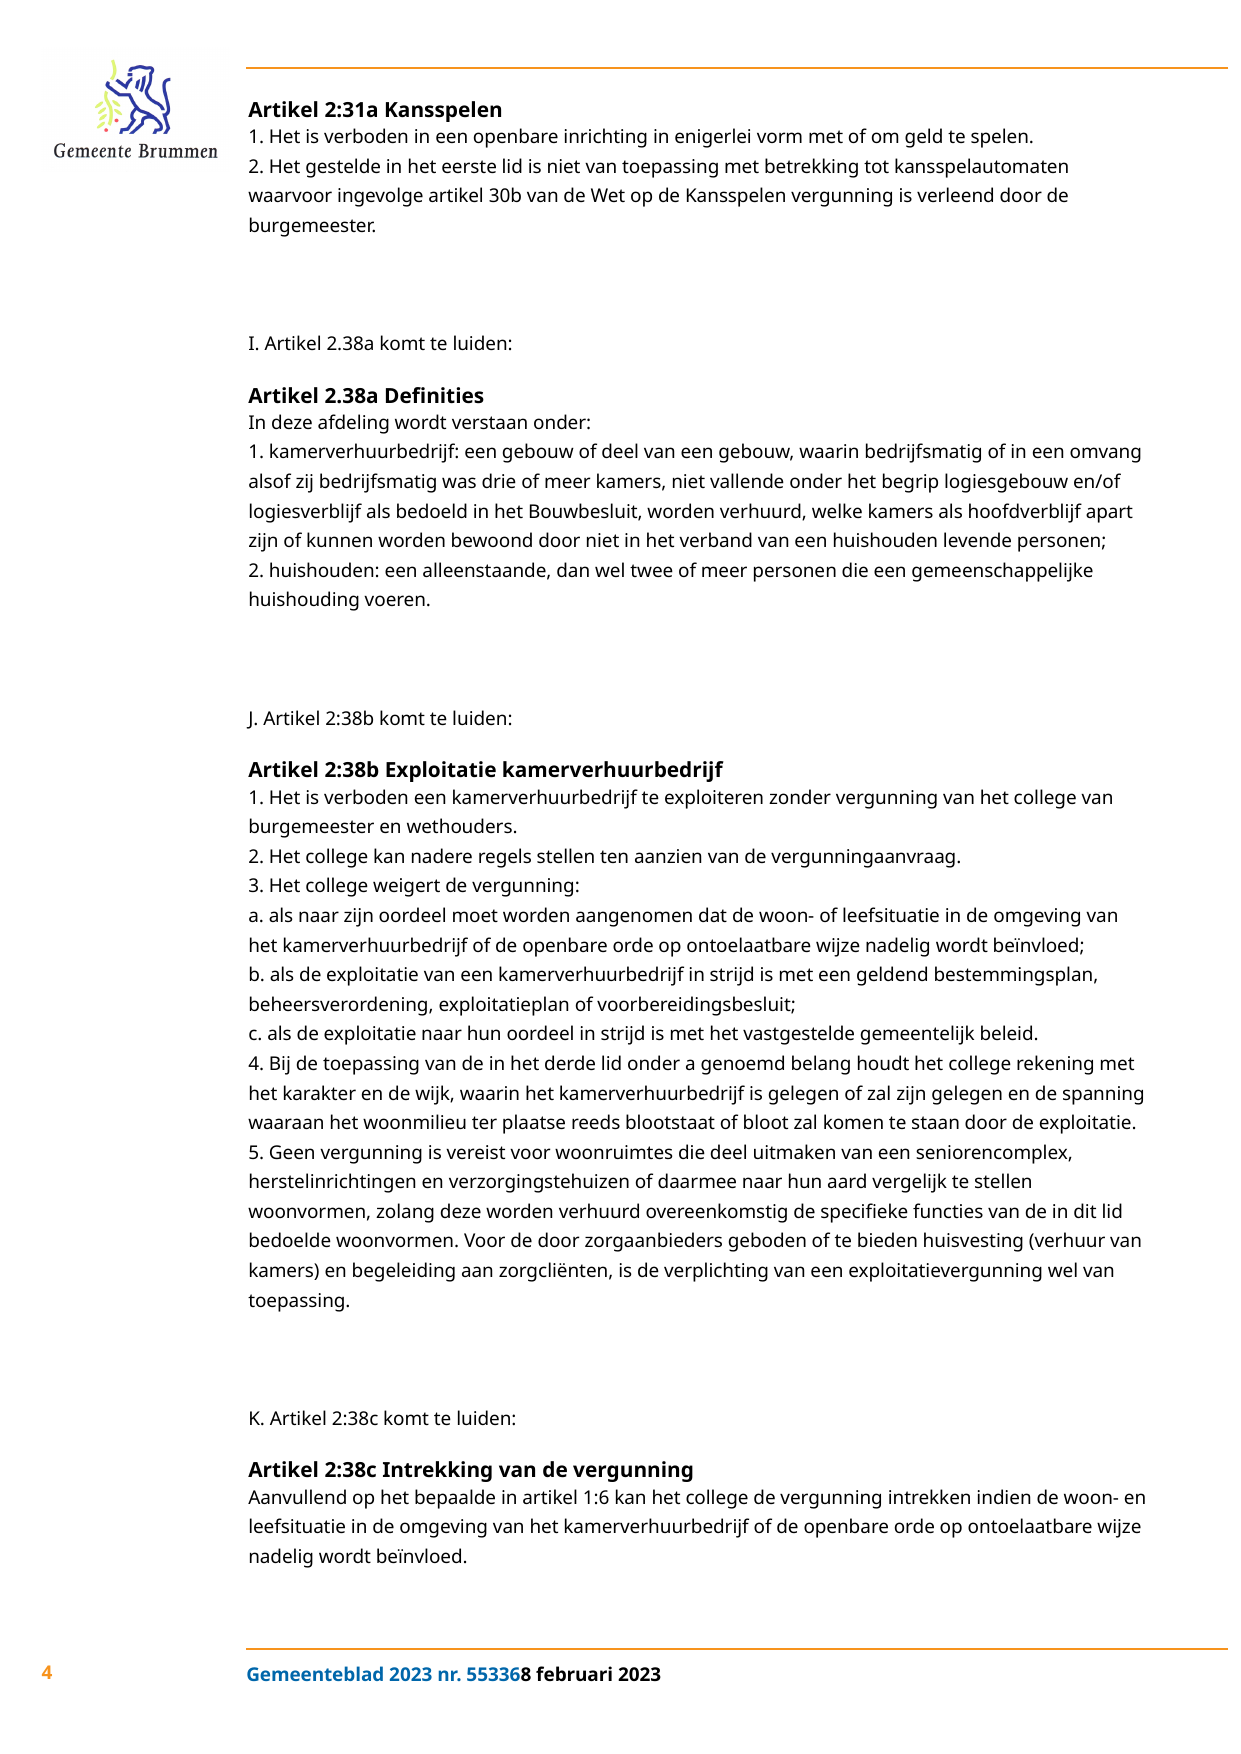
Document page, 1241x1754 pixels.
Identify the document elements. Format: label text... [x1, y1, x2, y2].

text 3. Het college weigert de vergunning: [248, 873, 1152, 898]
text Artikel 2.38a Definities [248, 381, 1152, 409]
text Aanvullend op het bepaalde in artikel 1:6 kan het college de vergunning intrekken indien de woon- en leefsituatie in de omgeving van het kamerverhuurbedrijf of de openbare orde op ontoelaatbare wijze nadelig wordt beïnvloed. [248, 1484, 1152, 1569]
text 4. Bij de toepassing van de in het derde lid onder a genoemd belang houdt het college rekening met het karakter en de wijk, waarin het kamerverhuurbedrijf is gelegen of zal zijn gelegen en de spanning waaraan het woonmilieu ter plaatse reeds blootstaat of bloot zal komen te staan door de exploitatie. [248, 1050, 1152, 1135]
text I. Artikel 2.38a komt te luiden: [248, 330, 1152, 356]
text 2. huishouden: een alleenstaande, dan wel twee of meer personen die een gemeenschappelijke huishouding voeren. [248, 557, 1152, 612]
text Artikel 2:38c Intrekking van de vergunning [248, 1456, 1152, 1484]
text 1. Het is verboden een kamerverhuurbedrijf te exploiteren zonder vergunning van het college van burgemeester en wethouders. [248, 784, 1152, 839]
text Artikel 2:38b Exploitatie kamerverhuurbedrijf [248, 755, 1152, 784]
picture [41, 47, 231, 172]
text Artikel 2:31a Kansspelen [248, 95, 1152, 123]
text J. Artikel 2:38b komt te luiden: [248, 705, 1152, 731]
text 2. Het college kan nadere regels stellen ten aanzien van de vergunningaanvraag. [248, 843, 1152, 869]
text K. Artikel 2:38c komt te luiden: [248, 1405, 1152, 1431]
text 5. Geen vergunning is vereist voor woonruimtes die deel uitmaken van een seniorencomplex, herstelinrichtingen en verzorgingstehuizen of daarmee naar hun aard vergelijk te stellen woonvormen, zolang deze worden verhuurd overeenkomstig de specifieke functies van de in dit lid bedoelde woonvormen. Voor de door zorgaanbieders geboden of te bieden huisvesting (verhuur van kamers) en begeleiding aan zorgcliënten, is de verplichting van een exploitatievergunning wel van toepassing. [248, 1139, 1152, 1312]
text 1. kamerverhuurbedrijf: een gebouw of deel van een gebouw, waarin bedrijfsmatig of in een omvang alsof zij bedrijfsmatig was drie of meer kamers, niet vallende onder het begrip logiesgebouw en/of logiesverblijf als bedoeld in het Bouwbesluit, worden verhuurd, welke kamers als hoofdverblijf apart zijn of kunnen worden bewoond door niet in het verband van een huishouden levende personen; [248, 439, 1152, 553]
text c. als de exploitatie naar hun oordeel in strijd is met het vastgestelde gemeentelijk beleid. [248, 1021, 1152, 1046]
text b. als de exploitatie van een kamerverhuurbedrijf in strijd is met een geldend bestemmingsplan, beheersverordening, exploitatieplan of voorbereidingsbesluit; [248, 961, 1152, 1017]
text 2. Het gestelde in het eerste lid is niet van toepassing met betrekking tot kansspelautomaten waarvoor ingevolge artikel 30b van de Wet op de Kansspelen vergunning is verleend door de burgemeester. [248, 153, 1152, 238]
text a. als naar zijn oordeel moet worden aangenomen dat de woon- of leefsituatie in de omgeving van het kamerverhuurbedrijf of de openbare orde op ontoelaatbare wijze nadelig wordt beïnvloed; [248, 902, 1152, 957]
text 1. Het is verboden in een openbare inrichting in enigerlei vorm met of om geld te spelen. [248, 123, 1152, 149]
text In deze afdeling wordt verstaan onder: [248, 409, 1152, 435]
